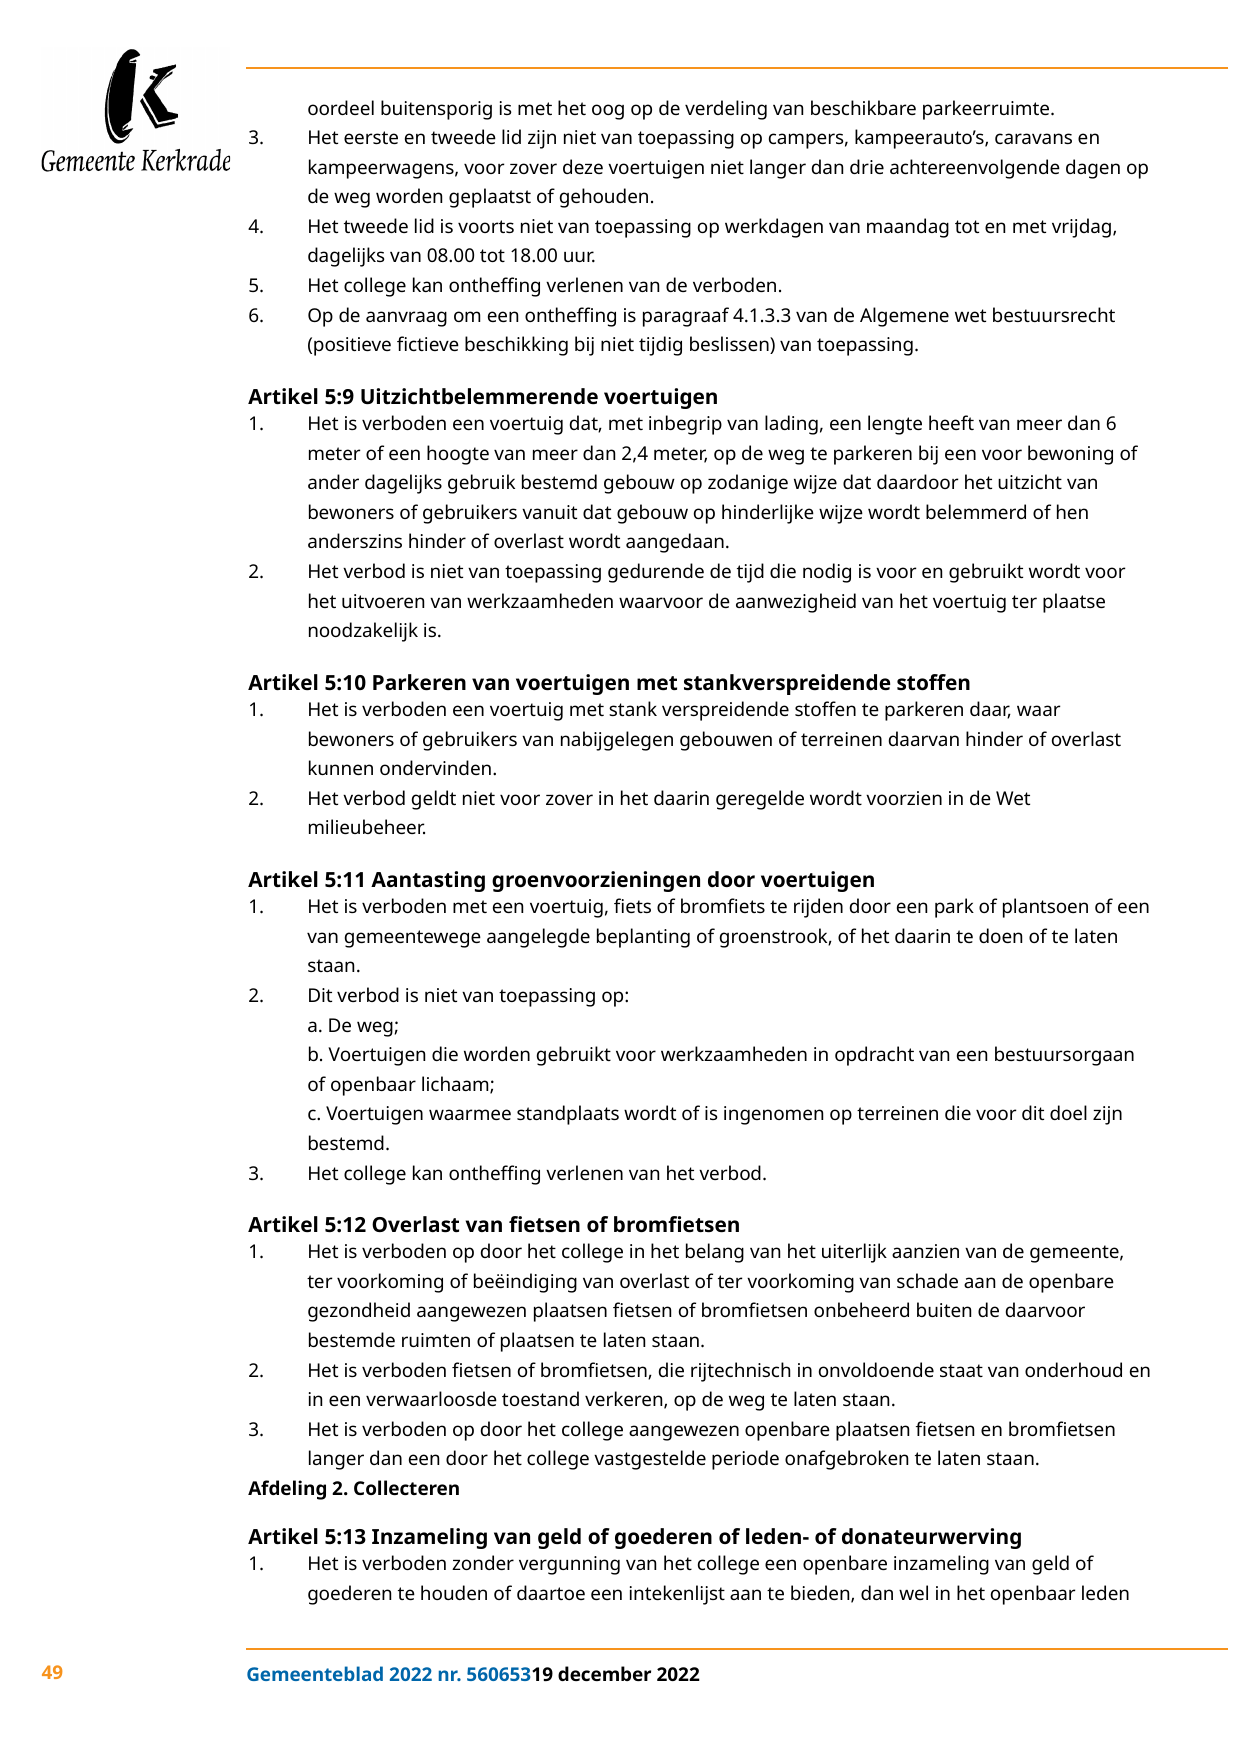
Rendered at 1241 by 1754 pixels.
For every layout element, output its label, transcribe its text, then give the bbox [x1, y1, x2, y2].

text Artikel 5:12 Overlast van fietsen of bromfietsen [248, 1210, 1152, 1238]
list a. De weg; [248, 1012, 1152, 1037]
list Het college kan ontheffing verlenen van de verboden. [248, 272, 1152, 298]
text Artikel 5:13 Inzameling van geld of goederen of leden- of donateurwerving [248, 1522, 1152, 1550]
list Dit verbod is niet van toepassing op: [248, 982, 1152, 1008]
list Het tweede lid is voorts niet van toepassing op werkdagen van maandag tot en met vrijdag, dagelijks van 08.00 tot 18.00 uur. [248, 213, 1152, 268]
list Het is verboden op door het college aangewezen openbare plaatsen fietsen en bromfietsen langer dan een door het college vastgestelde periode onafgebroken te laten staan. [248, 1416, 1152, 1471]
list Het verbod geldt niet voor zover in het daarin geregelde wordt voorzien in de Wet milieubeheer. [248, 785, 1152, 840]
text Artikel 5:11 Aantasting groenvoorzieningen door voertuigen [248, 865, 1152, 893]
text Afdeling 2. Collecteren [248, 1475, 1152, 1501]
picture [41, 47, 231, 172]
list Op de aanvraag om een ontheffing is paragraaf 4.1.3.3 van de Algemene wet bestuursrecht (positieve fictieve beschikking bij niet tijdig beslissen) van toepassing. [248, 302, 1152, 357]
list Het is verboden fietsen of bromfietsen, die rijtechnisch in onvoldoende staat van onderhoud en in een verwaarloosde toestand verkeren, op de weg te laten staan. [248, 1357, 1152, 1412]
list Het verbod is niet van toepassing gedurende de tijd die nodig is voor en gebruikt wordt voor het uitvoeren van werkzaamheden waarvoor de aanwezigheid van het voertuig ter plaatse noodzakelijk is. [248, 558, 1152, 643]
list Het is verboden op door het college in het belang van het uiterlijk aanzien van de gemeente, ter voorkoming of beëindiging van overlast of ter voorkoming van schade aan de openbare gezondheid aangewezen plaatsen fietsen of bromfietsen onbeheerd buiten de daarvoor bestemde ruimten of plaatsen te laten staan. [248, 1238, 1152, 1353]
list Het is verboden een voertuig met stank verspreidende stoffen te parkeren daar, waar bewoners of gebruikers van nabijgelegen gebouwen of terreinen daarvan hinder of overlast kunnen ondervinden. [248, 696, 1152, 781]
list Het is verboden met een voertuig, fiets of bromfiets te rijden door een park of plantsoen of een van gemeentewege aangelegde beplanting of groenstrook, of het daarin te doen of te laten staan. [248, 893, 1152, 978]
list Het is verboden een voertuig dat, met inbegrip van lading, een lengte heeft van meer dan 6 meter of een hoogte van meer dan 2,4 meter, op de weg te parkeren bij een voor bewoning of ander dagelijks gebruik bestemd gebouw op zodanige wijze dat daardoor het uitzicht van bewoners of gebruikers vanuit dat gebouw op hinderlijke wijze wordt belemmerd of hen anderszins hinder of overlast wordt aangedaan. [248, 410, 1152, 554]
text Artikel 5:9 Uitzichtbelemmerende voertuigen [248, 382, 1152, 410]
list oordeel buitensporig is met het oog op de verdeling van beschikbare parkeerruimte. [248, 95, 1152, 121]
text Artikel 5:10 Parkeren van voertuigen met stankverspreidende stoffen [248, 668, 1152, 696]
list b. Voertuigen die worden gebruikt voor werkzaamheden in opdracht van een bestuursorgaan of openbaar lichaam; [248, 1041, 1152, 1097]
list Het eerste en tweede lid zijn niet van toepassing op campers, kampeerauto’s, caravans en kampeerwagens, voor zover deze voertuigen niet langer dan drie achtereenvolgende dagen op de weg worden geplaatst of gehouden. [248, 124, 1152, 209]
list Het is verboden zonder vergunning van het college een openbare inzameling van geld of goederen te houden of daartoe een intekenlijst aan te bieden, dan wel in het openbaar leden [248, 1550, 1152, 1606]
list Het college kan ontheffing verlenen van het verbod. [248, 1160, 1152, 1185]
list c. Voertuigen waarmee standplaats wordt of is ingenomen op terreinen die voor dit doel zijn bestemd. [248, 1101, 1152, 1156]
